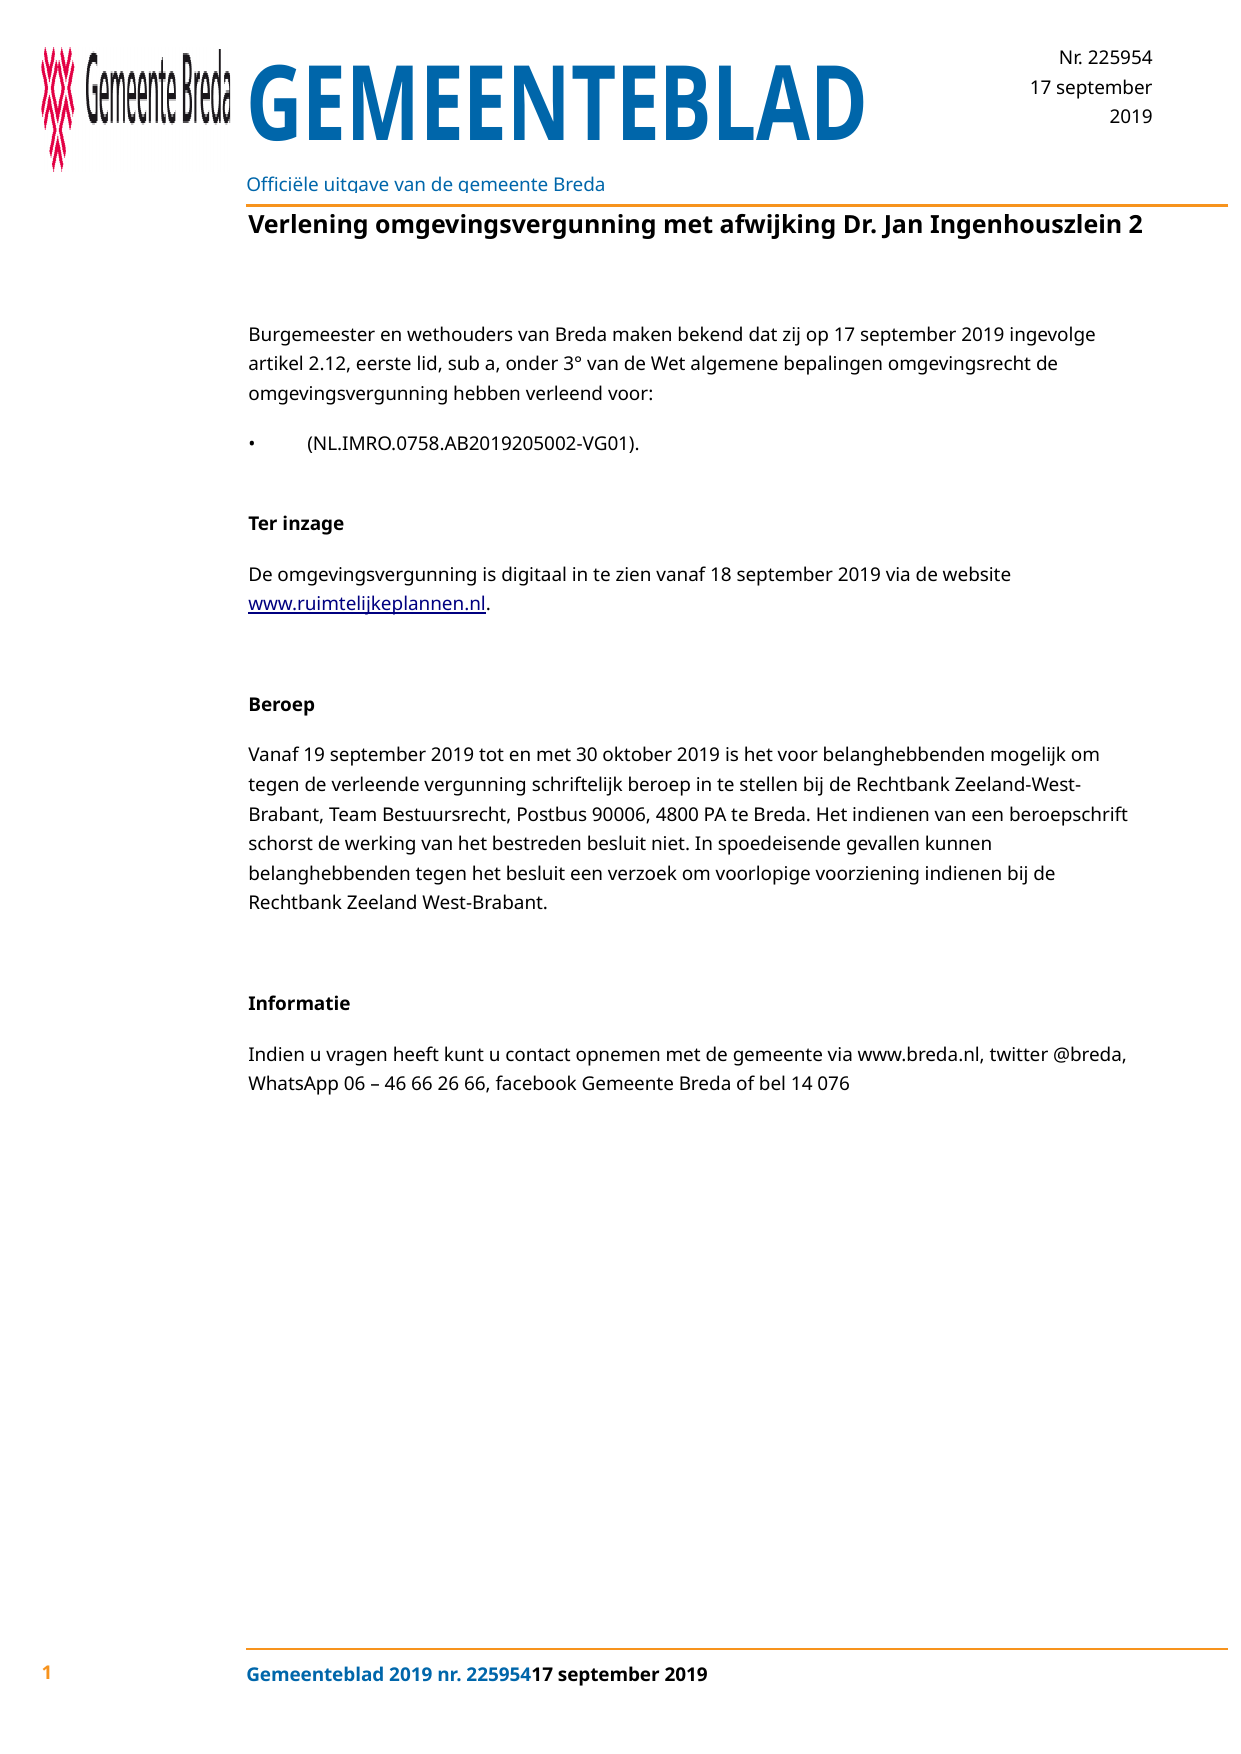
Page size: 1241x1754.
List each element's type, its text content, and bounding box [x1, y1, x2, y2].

text Vanaf 19 september 2019 tot en met 30 oktober 2019 is het voor belanghebbenden mogelijk om tegen de verleende vergunning schriftelijk beroep in te stellen bij de Rechtbank Zeeland-West-Brabant, Team Bestuursrecht, Postbus 90006, 4800 PA te Breda. Het indienen van een beroepschrift schorst de werking van het bestreden besluit niet. In spoedeisende gevallen kunnen belanghebbenden tegen het besluit een verzoek om voorlopige voorziening indienen bij de Rechtbank Zeeland West-Brabant. [248, 742, 1152, 915]
text Verlening omgevingsvergunning met afwijking Dr. Jan Ingenhouszlein 2 [248, 207, 1152, 241]
text Indien u vragen heeft kunt u contact opnemen met de gemeente via www.breda.nl, twitter @breda, WhatsApp 06 – 46 66 26 66, facebook Gemeente Breda of bel 14 076 [248, 1041, 1152, 1096]
list (NL.IMRO.0758.AB2019205002-VG01). [248, 430, 1152, 456]
text Burgemeester en wethouders van Breda maken bekend dat zij op 17 september 2019 ingevolge artikel 2.12, eerste lid, sub a, onder 3° van de Wet algemene bepalingen omgevingsrecht de omgevingsvergunning hebben verleend voor: [248, 321, 1152, 406]
text Beroep [248, 691, 1152, 717]
picture [41, 47, 231, 172]
text De omgevingsvergunning is digitaal in te zien vanaf 18 september 2019 via de website www.ruimtelijkeplannen.nl. [248, 561, 1152, 616]
text Informatie [248, 990, 1152, 1016]
text Ter inzage [248, 510, 1152, 536]
